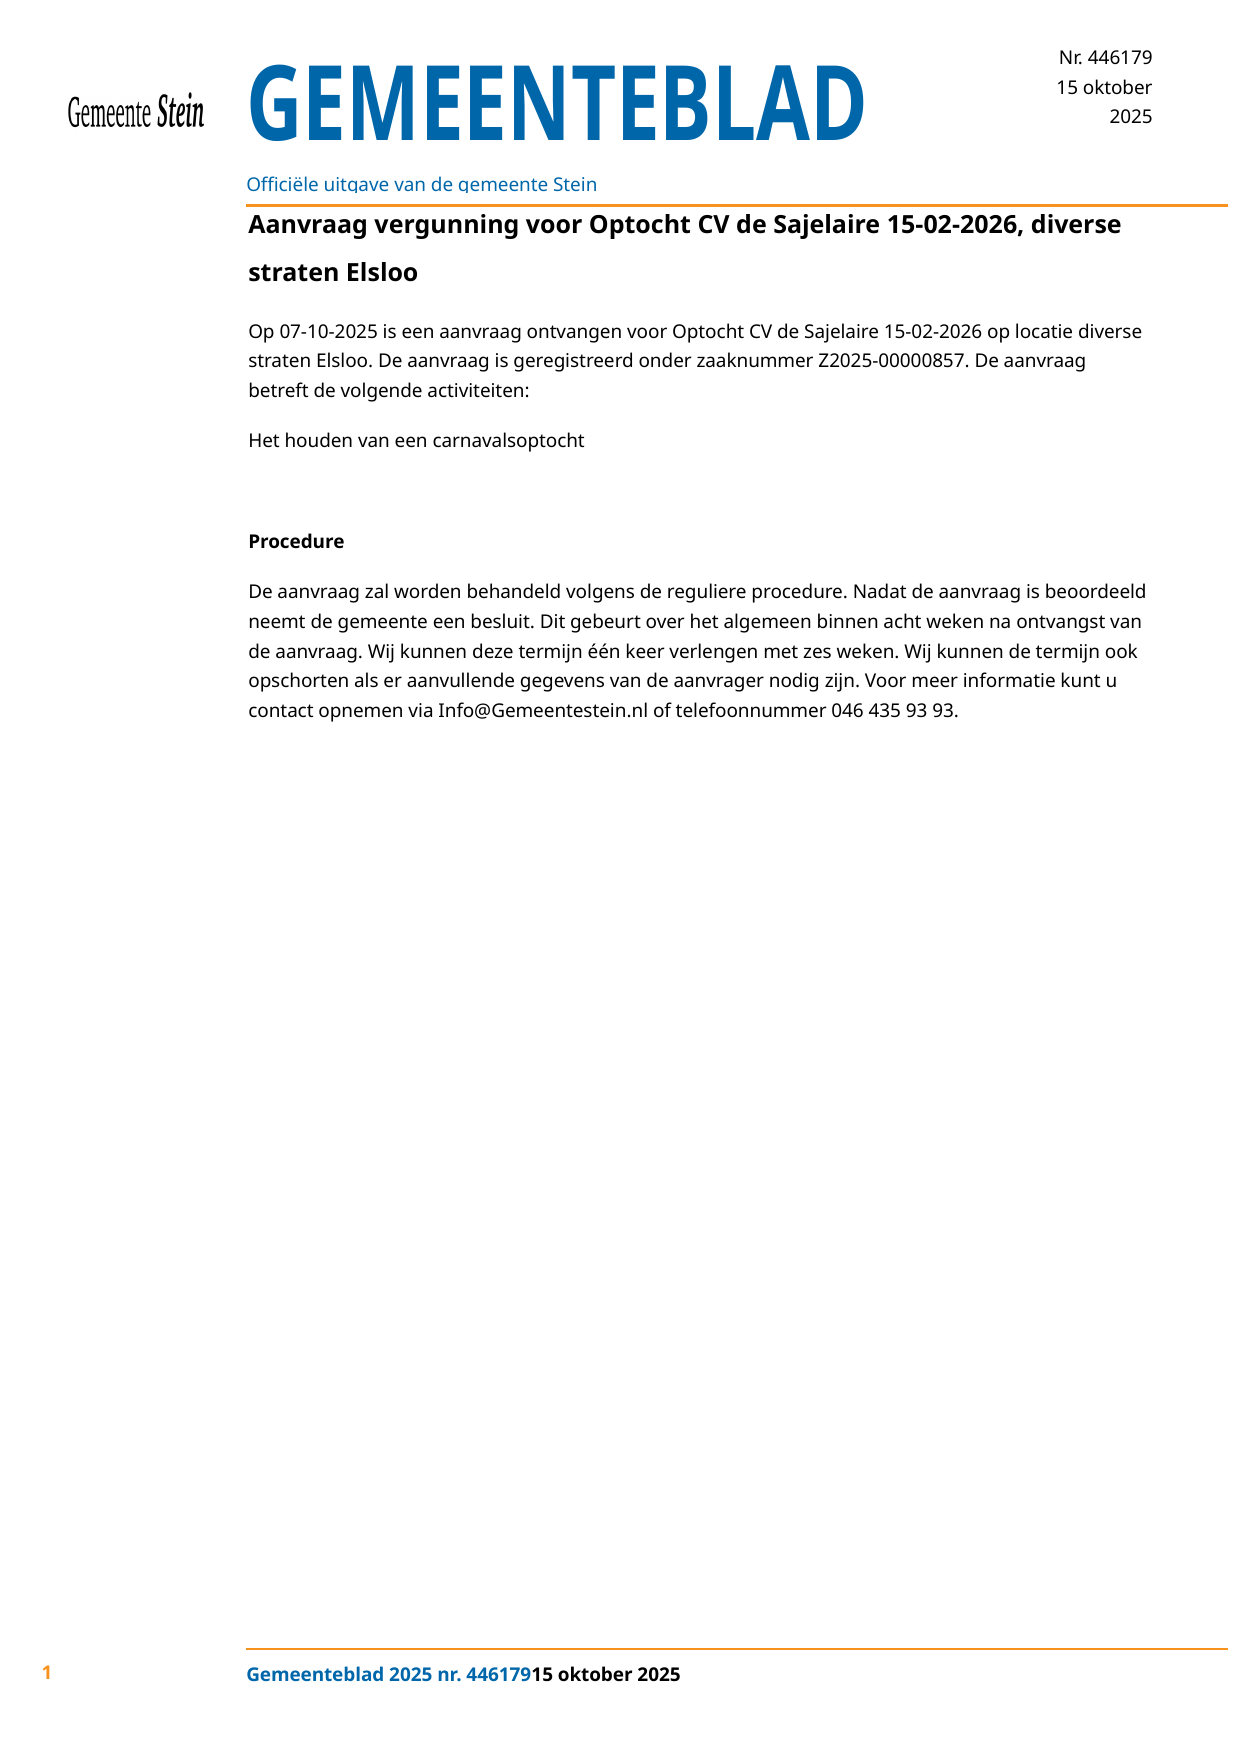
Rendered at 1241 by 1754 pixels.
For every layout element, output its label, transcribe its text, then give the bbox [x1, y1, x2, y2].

text Aanvraag vergunning voor Optocht CV de Sajelaire 15-02-2026, diverse straten Elsloo [248, 207, 1152, 288]
text Op 07-10-2025 is een aanvraag ontvangen voor Optocht CV de Sajelaire 15-02-2026 op locatie diverse straten Elsloo. De aanvraag is geregistreerd onder zaaknummer Z2025-00000857. De aanvraag betreft de volgende activiteiten: [248, 318, 1152, 403]
text Procedure [248, 528, 1152, 554]
picture [41, 47, 231, 172]
text De aanvraag zal worden behandeld volgens de reguliere procedure. Nadat de aanvraag is beoordeeld neemt de gemeente een besluit. Dit gebeurt over het algemeen binnen acht weken na ontvangst van de aanvraag. Wij kunnen deze termijn één keer verlengen met zes weken. Wij kunnen de termijn ook opschorten als er aanvullende gegevens van de aanvrager nodig zijn. Voor meer informatie kunt u contact opnemen via Info@Gemeentestein.nl of telefoonnummer 046 435 93 93. [248, 579, 1152, 723]
text Het houden van een carnavalsoptocht [248, 427, 1152, 453]
